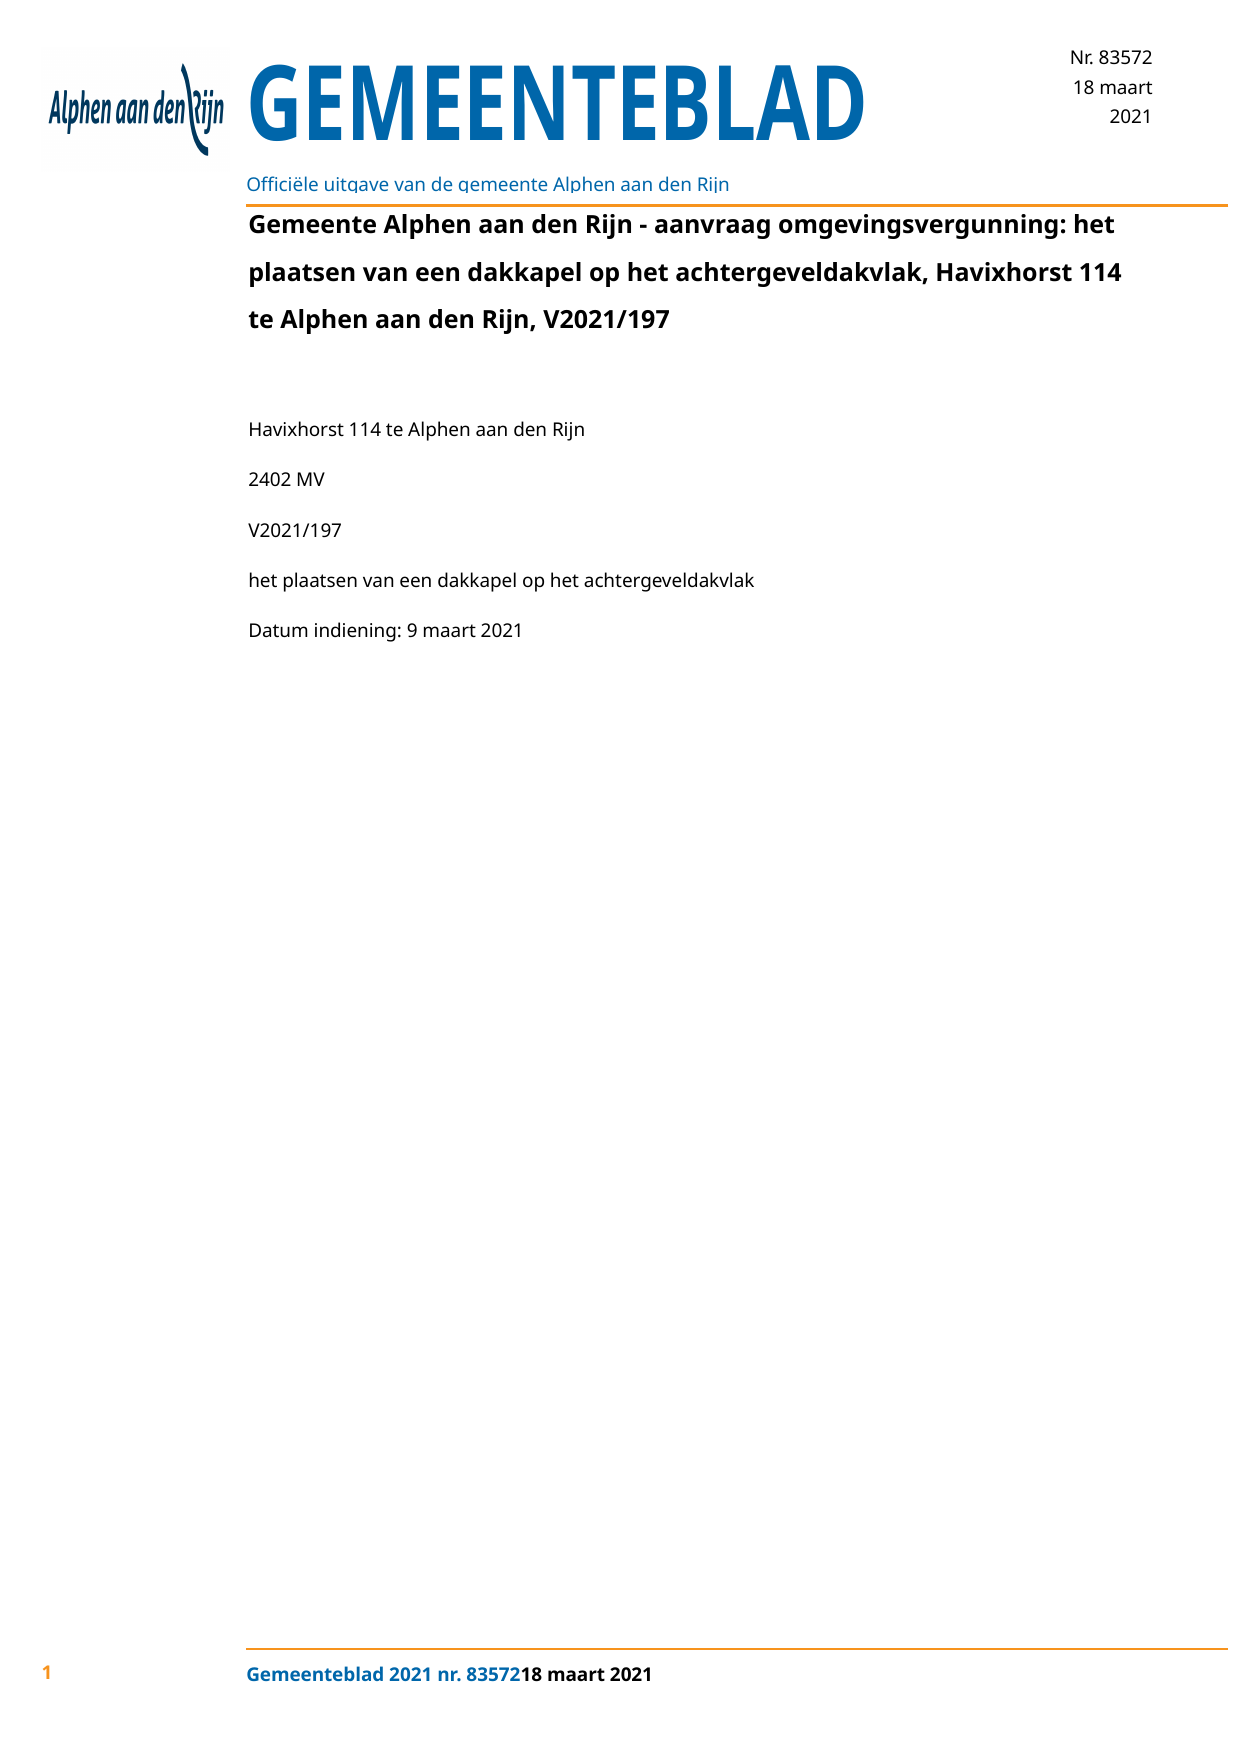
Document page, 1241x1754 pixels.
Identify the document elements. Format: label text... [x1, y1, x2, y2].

text V2021/197 [248, 517, 1152, 542]
text Havixhorst 114 te Alphen aan den Rijn [248, 416, 1152, 442]
text Gemeente Alphen aan den Rijn - aanvraag omgevingsvergunning: het plaatsen van een dakkapel op het achtergeveldakvlak, Havixhorst 114 te Alphen aan den Rijn, V2021/197 [248, 207, 1152, 336]
text het plaatsen van een dakkapel op het achtergeveldakvlak [248, 567, 1152, 593]
picture [41, 47, 231, 172]
text Datum indiening: 9 maart 2021 [248, 618, 1152, 643]
text 2402 MV [248, 466, 1152, 492]
